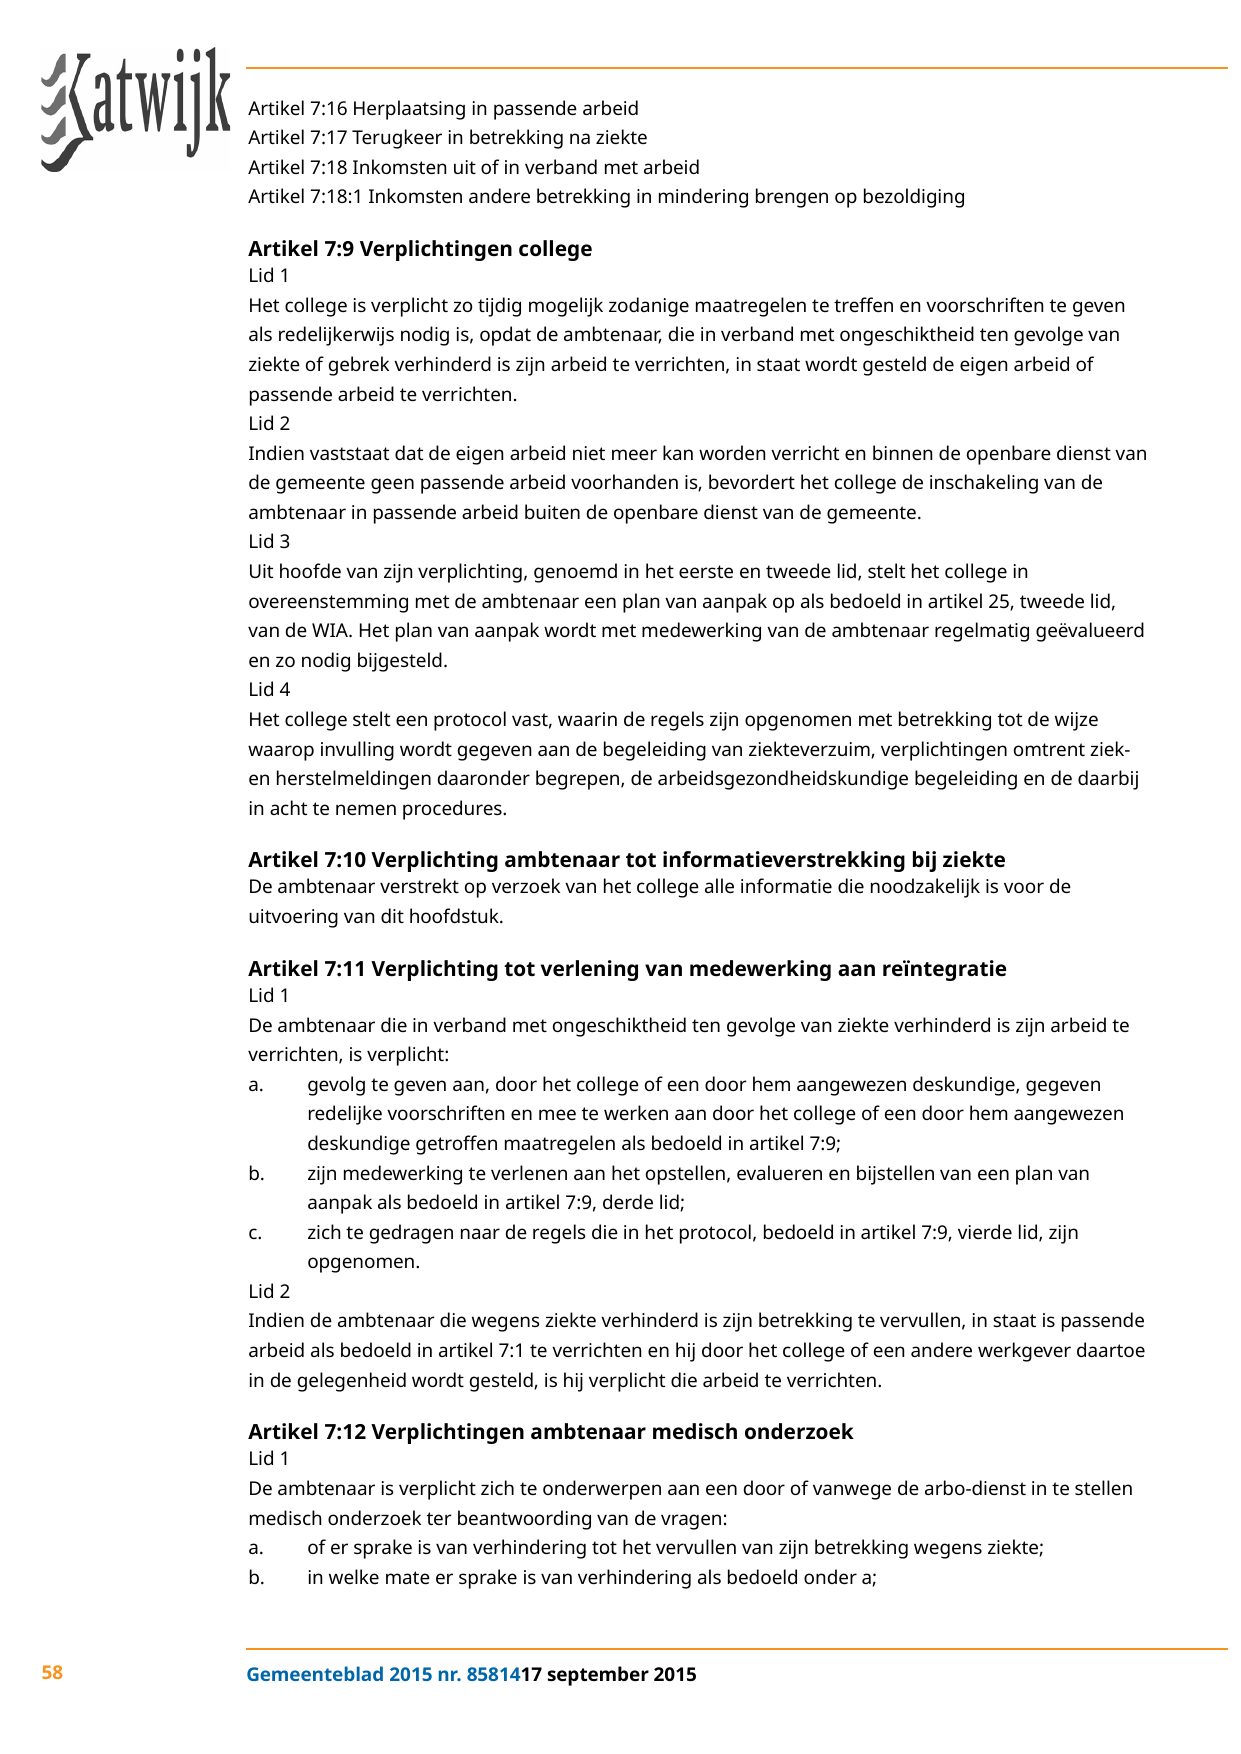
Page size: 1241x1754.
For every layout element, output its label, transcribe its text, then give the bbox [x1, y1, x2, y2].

text Artikel 7:17 Terugkeer in betrekking na ziekte [248, 124, 1152, 150]
text Lid 4 [248, 677, 1152, 702]
text Artikel 7:16 Herplaatsing in passende arbeid [248, 95, 1152, 121]
list zich te gedragen naar de regels die in het protocol, bedoeld in artikel 7:9, vierde lid, zijn opgenomen. [248, 1219, 1152, 1274]
text De ambtenaar is verplicht zich te onderwerpen aan een door of vanwege de arbo-dienst in te stellen medisch onderzoek ter beantwoording van de vragen: [248, 1475, 1152, 1531]
text Het college is verplicht zo tijdig mogelijk zodanige maatregelen te treffen en voorschriften te geven als redelijkerwijs nodig is, opdat de ambtenaar, die in verband met ongeschiktheid ten gevolge van ziekte of gebrek verhinderd is zijn arbeid te verrichten, in staat wordt gesteld de eigen arbeid of passende arbeid te verrichten. [248, 292, 1152, 406]
list of er sprake is van verhindering tot het vervullen van zijn betrekking wegens ziekte; [248, 1534, 1152, 1560]
list in welke mate er sprake is van verhindering als bedoeld onder a; [248, 1564, 1152, 1590]
list gevolg te geven aan, door het college of een door hem aangewezen deskundige, gegeven redelijke voorschriften en mee te werken aan door het college of een door hem aangewezen deskundige getroffen maatregelen als bedoeld in artikel 7:9; [248, 1071, 1152, 1156]
text Het college stelt een protocol vast, waarin de regels zijn opgenomen met betrekking tot de wijze waarop invulling wordt gegeven aan de begeleiding van ziekteverzuim, verplichtingen omtrent ziek- en herstelmeldingen daaronder begrepen, de arbeidsgezondheidskundige begeleiding en de daarbij in acht te nemen procedures. [248, 706, 1152, 821]
text Artikel 7:11 Verplichting tot verlening van medewerking aan reïntegratie [248, 954, 1152, 982]
text Indien de ambtenaar die wegens ziekte verhinderd is zijn betrekking te vervullen, in staat is passende arbeid als bedoeld in artikel 7:1 te verrichten en hij door het college of een andere werkgever daartoe in de gelegenheid wordt gesteld, is hij verplicht die arbeid te verrichten. [248, 1308, 1152, 1392]
text Lid 1 [248, 1446, 1152, 1471]
text Artikel 7:18 Inkomsten uit of in verband met arbeid [248, 154, 1152, 180]
text De ambtenaar die in verband met ongeschiktheid ten gevolge van ziekte verhinderd is zijn arbeid te verrichten, is verplicht: [248, 1012, 1152, 1067]
text Indien vaststaat dat de eigen arbeid niet meer kan worden verricht en binnen de openbare dienst van de gemeente geen passende arbeid voorhanden is, bevordert het college de inschakeling van de ambtenaar in passende arbeid buiten de openbare dienst van de gemeente. [248, 440, 1152, 525]
text Artikel 7:9 Verplichtingen college [248, 234, 1152, 262]
list zijn medewerking te verlenen aan het opstellen, evalueren en bijstellen van een plan van aanpak als bedoeld in artikel 7:9, derde lid; [248, 1160, 1152, 1215]
text Uit hoofde van zijn verplichting, genoemd in het eerste en tweede lid, stelt het college in overeenstemming met de ambtenaar een plan van aanpak op als bedoeld in artikel 25, tweede lid, van de WIA. Het plan van aanpak wordt met medewerking van de ambtenaar regelmatig geëvalueerd en zo nodig bijgesteld. [248, 558, 1152, 673]
text Lid 2 [248, 410, 1152, 436]
text Artikel 7:10 Verplichting ambtenaar tot informatieverstrekking bij ziekte [248, 845, 1152, 874]
text Artikel 7:12 Verplichtingen ambtenaar medisch onderzoek [248, 1417, 1152, 1446]
picture [41, 47, 231, 172]
text De ambtenaar verstrekt op verzoek van het college alle informatie die noodzakelijk is voor de uitvoering van dit hoofdstuk. [248, 874, 1152, 929]
text Artikel 7:18:1 Inkomsten andere betrekking in mindering brengen op bezoldiging [248, 183, 1152, 209]
text Lid 2 [248, 1278, 1152, 1304]
text Lid 1 [248, 982, 1152, 1008]
text Lid 3 [248, 529, 1152, 554]
text Lid 1 [248, 262, 1152, 288]
